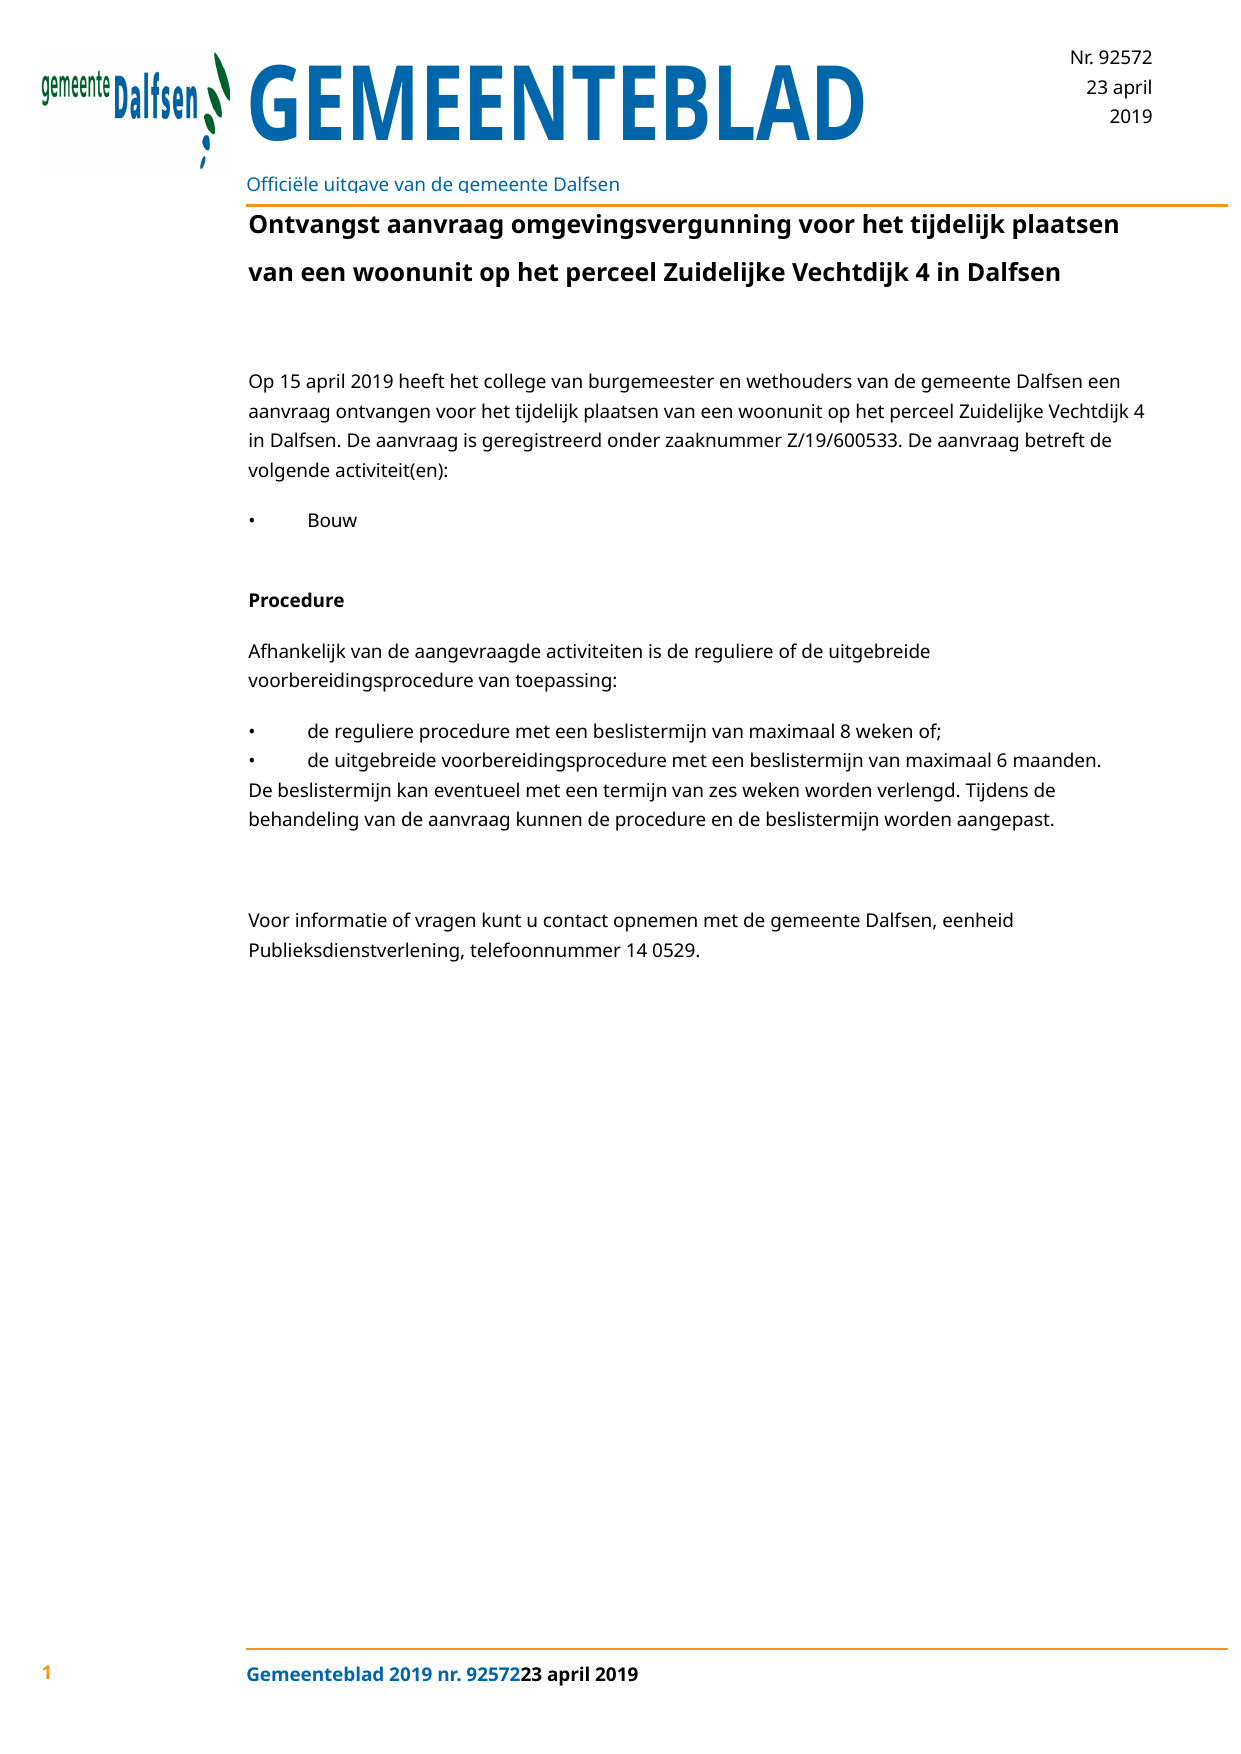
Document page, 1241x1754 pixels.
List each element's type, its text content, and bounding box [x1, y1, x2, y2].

text Procedure [248, 587, 1152, 613]
text Afhankelijk van de aangevraagde activiteiten is de reguliere of de uitgebreide voorbereidingsprocedure van toepassing: [248, 638, 1152, 693]
list de reguliere procedure met een beslistermijn van maximaal 8 weken of; [248, 718, 1152, 744]
text Voor informatie of vragen kunt u contact opnemen met de gemeente Dalfsen, eenheid Publieksdienstverlening, telefoonnummer 14 0529. [248, 907, 1152, 963]
text De beslistermijn kan eventueel met een termijn van zes weken worden verlengd. Tijdens de behandeling van de aanvraag kunnen de procedure en de beslistermijn worden aangepast. [248, 777, 1152, 832]
picture [41, 47, 231, 172]
text Op 15 april 2019 heeft het college van burgemeester en wethouders van de gemeente Dalfsen een aanvraag ontvangen voor het tijdelijk plaatsen van een woonunit op het perceel Zuidelijke Vechtdijk 4 in Dalfsen. De aanvraag is geregistreerd onder zaaknummer Z/19/600533. De aanvraag betreft de volgende activiteit(en): [248, 368, 1152, 483]
list de uitgebreide voorbereidingsprocedure met een beslistermijn van maximaal 6 maanden. [248, 747, 1152, 773]
text Ontvangst aanvraag omgevingsvergunning voor het tijdelijk plaatsen van een woonunit op het perceel Zuidelijke Vechtdijk 4 in Dalfsen [248, 207, 1152, 288]
list Bouw [248, 507, 1152, 533]
